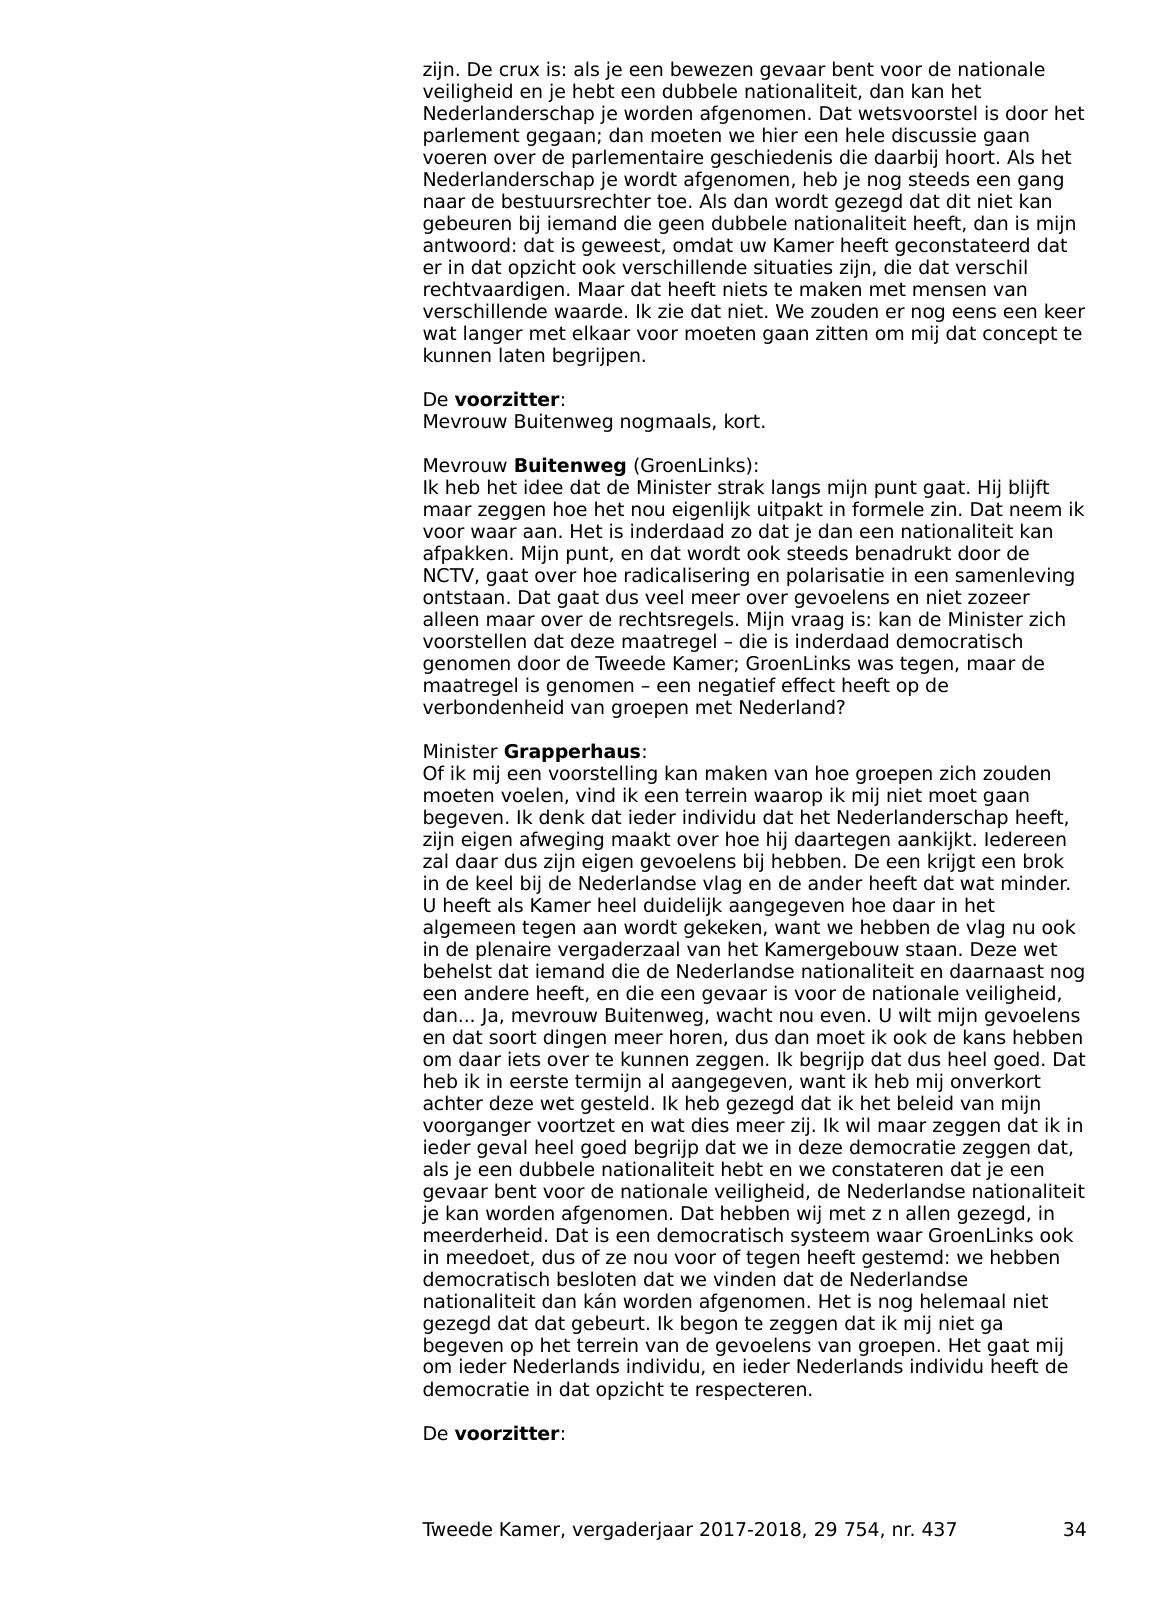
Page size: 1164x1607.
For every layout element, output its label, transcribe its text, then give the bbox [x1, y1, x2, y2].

text Ik heb het idee dat de Minister strak langs mijn punt gaat. Hij blijft maar zeggen hoe het nou eigenlijk uitpakt in formele zin. Dat neem ik voor waar aan. Het is inderdaad zo dat je dan een nationaliteit kan afpakken. Mijn punt, en dat wordt ook steeds benadrukt door de NCTV, gaat over hoe radicalisering en polarisatie in een samenleving ontstaan. Dat gaat dus veel meer over gevoelens en niet zozeer alleen maar over de rechtsregels. Mijn vraag is: kan de Minister zich voorstellen dat deze maatregel – die is inderdaad democratisch genomen door de Tweede Kamer; GroenLinks was tegen, maar de maatregel is genomen – een negatief effect heeft op de verbondenheid van groepen met Nederland? [422, 477, 1087, 719]
text Minister Grapperhaus: [422, 741, 1087, 763]
text Of ik mij een voorstelling kan maken van hoe groepen zich zouden moeten voelen, vind ik een terrein waarop ik mij niet moet gaan begeven. Ik denk dat ieder individu dat het Nederlanderschap heeft, zijn eigen afweging maakt over hoe hij daartegen aankijkt. Iedereen zal daar dus zijn eigen gevoelens bij hebben. De een krijgt een brok in de keel bij de Nederlandse vlag en de ander heeft dat wat minder. U heeft als Kamer heel duidelijk aangegeven hoe daar in het algemeen tegen aan wordt gekeken, want we hebben de vlag nu ook in de plenaire vergaderzaal van het Kamergebouw staan. Deze wet behelst dat iemand die de Nederlandse nationaliteit en daarnaast nog een andere heeft, en die een gevaar is voor de nationale veiligheid, dan... Ja, mevrouw Buitenweg, wacht nou even. U wilt mijn gevoelens en dat soort dingen meer horen, dus dan moet ik ook de kans hebben om daar iets over te kunnen zeggen. Ik begrijp dat dus heel goed. Dat heb ik in eerste termijn al aangegeven, want ik heb mij onverkort achter deze wet gesteld. Ik heb gezegd dat ik het beleid van mijn voorganger voortzet en wat dies meer zij. Ik wil maar zeggen dat ik in ieder geval heel goed begrijp dat we in deze democratie zeggen dat, als je een dubbele nationaliteit hebt en we constateren dat je een gevaar bent voor de nationale veiligheid, de Nederlandse nationaliteit je kan worden afgenomen. Dat hebben wij met z n allen gezegd, in meerderheid. Dat is een democratisch systeem waar GroenLinks ook in meedoet, dus of ze nou voor of tegen heeft gestemd: we hebben democratisch besloten dat we vinden dat de Nederlandse nationaliteit dan kán worden afgenomen. Het is nog helemaal niet gezegd dat dat gebeurt. Ik begon te zeggen dat ik mij niet ga begeven op het terrein van de gevoelens van groepen. Het gaat mij om ieder Nederlands individu, en ieder Nederlands individu heeft de democratie in dat opzicht te respecteren. [422, 763, 1087, 1400]
text Mevrouw Buitenweg nogmaals, kort. [422, 411, 1087, 433]
text zijn. De crux is: als je een bewezen gevaar bent voor de nationale veiligheid en je hebt een dubbele nationaliteit, dan kan het Nederlanderschap je worden afgenomen. Dat wetsvoorstel is door het parlement gegaan; dan moeten we hier een hele discussie gaan voeren over de parlementaire geschiedenis die daarbij hoort. Als het Nederlanderschap je wordt afgenomen, heb je nog steeds een gang naar de bestuursrechter toe. Als dan wordt gezegd dat dit niet kan gebeuren bij iemand die geen dubbele nationaliteit heeft, dan is mijn antwoord: dat is geweest, omdat uw Kamer heeft geconstateerd dat er in dat opzicht ook verschillende situaties zijn, die dat verschil rechtvaardigen. Maar dat heeft niets te maken met mensen van verschillende waarde. Ik zie dat niet. We zouden er nog eens een keer wat langer met elkaar voor moeten gaan zitten om mij dat concept te kunnen laten begrijpen. [422, 59, 1087, 367]
text De voorzitter: [422, 1423, 1087, 1444]
text Mevrouw Buitenweg (GroenLinks): [422, 455, 1087, 477]
text De voorzitter: [422, 389, 1087, 411]
